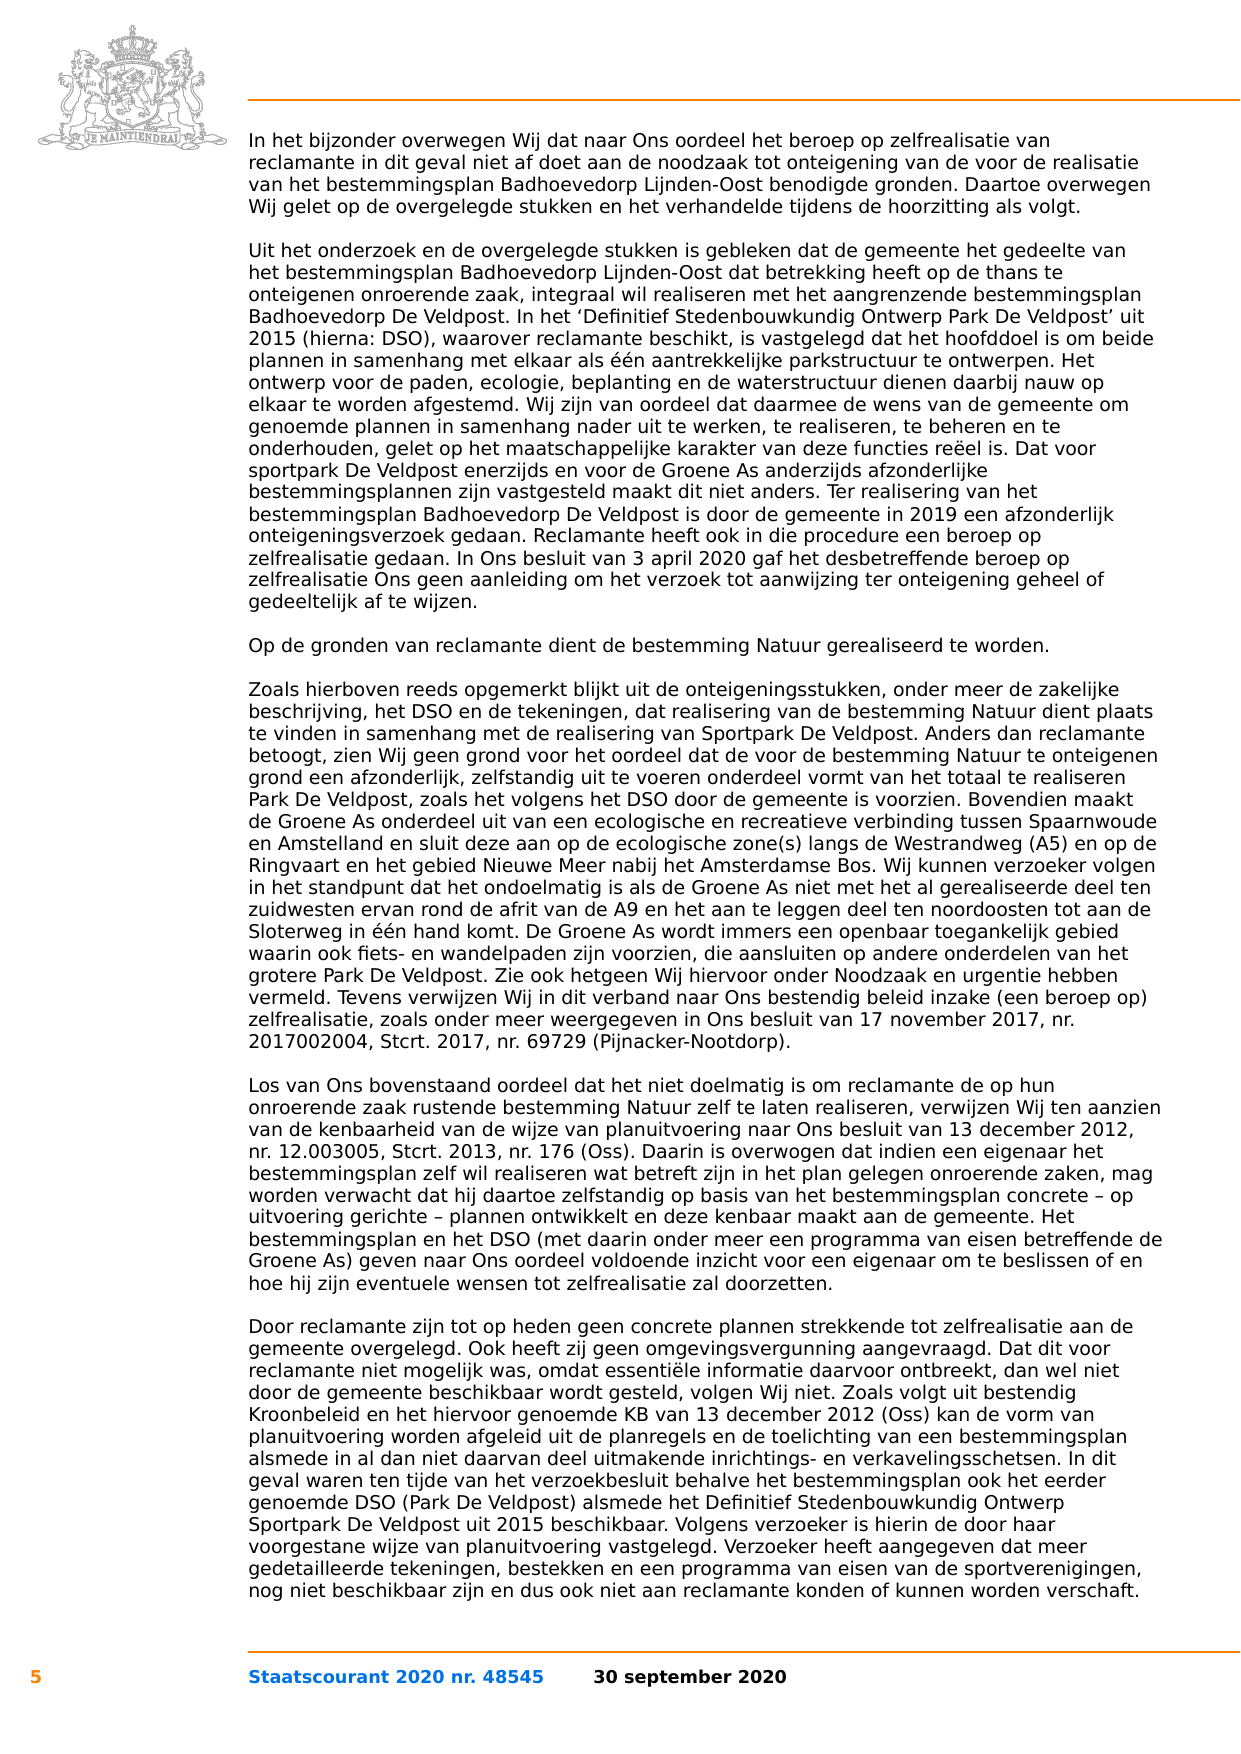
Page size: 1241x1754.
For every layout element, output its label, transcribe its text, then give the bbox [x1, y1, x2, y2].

text Uit het onderzoek en de overgelegde stukken is gebleken dat de gemeente het gedeelte van het bestemmingsplan Badhoevedorp Lijnden-Oost dat betrekking heeft op de thans te onteigenen onroerende zaak, integraal wil realiseren met het aangrenzende bestemmingsplan Badhoevedorp De Veldpost. In het ‘Definitief Stedenbouwkundig Ontwerp Park De Veldpost’ uit 2015 (hierna: DSO), waarover reclamante beschikt, is vastgelegd dat het hoofddoel is om beide plannen in samenhang met elkaar als één aantrekkelijke parkstructuur te ontwerpen. Het ontwerp voor de paden, ecologie, beplanting en de waterstructuur dienen daarbij nauw op elkaar te worden afgestemd. Wij zijn van oordeel dat daarmee de wens van de gemeente om genoemde plannen in samenhang nader uit te werken, te realiseren, te beheren en te onderhouden, gelet op het maatschappelijke karakter van deze functies reëel is. Dat voor sportpark De Veldpost enerzijds en voor de Groene As anderzijds afzonderlijke bestemmingsplannen zijn vastgesteld maakt dit niet anders. Ter realisering van het bestemmingsplan Badhoevedorp De Veldpost is door de gemeente in 2019 een afzonderlijk onteigeningsverzoek gedaan. Reclamante heeft ook in die procedure een beroep op zelfrealisatie gedaan. In Ons besluit van 3 april 2020 gaf het desbetreffende beroep op zelfrealisatie Ons geen aanleiding om het verzoek tot aanwijzing ter onteigening geheel of gedeeltelijk af te wijzen. [248, 240, 1163, 613]
text Op de gronden van reclamante dient de bestemming Natuur gerealiseerd te worden. [248, 635, 1163, 657]
text In het bijzonder overwegen Wij dat naar Ons oordeel het beroep op zelfrealisatie van reclamante in dit geval niet af doet aan de noodzaak tot onteigening van de voor de realisatie van het bestemmingsplan Badhoevedorp Lijnden-Oost benodigde gronden. Daartoe overwegen Wij gelet op de overgelegde stukken en het verhandelde tijdens de hoorzitting als volgt. [248, 130, 1163, 218]
text Door reclamante zijn tot op heden geen concrete plannen strekkende tot zelfrealisatie aan de gemeente overgelegd. Ook heeft zij geen omgevingsvergunning aangevraagd. Dat dit voor reclamante niet mogelijk was, omdat essentiële informatie daarvoor ontbreekt, dan wel niet door de gemeente beschikbaar wordt gesteld, volgen Wij niet. Zoals volgt uit bestendig Kroonbeleid en het hiervoor genoemde KB van 13 december 2012 (Oss) kan de vorm van planuitvoering worden afgeleid uit de planregels en de toelichting van een bestemmingsplan alsmede in al dan niet daarvan deel uitmakende inrichtings- en verkavelingsschetsen. In dit geval waren ten tijde van het verzoekbesluit behalve het bestemmingsplan ook het eerder genoemde DSO (Park De Veldpost) alsmede het Definitief Stedenbouwkundig Ontwerp Sportpark De Veldpost uit 2015 beschikbaar. Volgens verzoeker is hierin de door haar voorgestane wijze van planuitvoering vastgelegd. Verzoeker heeft aangegeven dat meer gedetailleerde tekeningen, bestekken en een programma van eisen van de sportverenigingen, nog niet beschikbaar zijn en dus ook niet aan reclamante konden of kunnen worden verschaft. [248, 1316, 1163, 1602]
picture [38, 25, 227, 150]
text Zoals hierboven reeds opgemerkt blijkt uit de onteigeningsstukken, onder meer de zakelijke beschrijving, het DSO en de tekeningen, dat realisering van de bestemming Natuur dient plaats te vinden in samenhang met de realisering van Sportpark De Veldpost. Anders dan reclamante betoogt, zien Wij geen grond voor het oordeel dat de voor de bestemming Natuur te onteigenen grond een afzonderlijk, zelfstandig uit te voeren onderdeel vormt van het totaal te realiseren Park De Veldpost, zoals het volgens het DSO door de gemeente is voorzien. Bovendien maakt de Groene As onderdeel uit van een ecologische en recreatieve verbinding tussen Spaarnwoude en Amstelland en sluit deze aan op de ecologische zone(s) langs de Westrandweg (A5) en op de Ringvaart en het gebied Nieuwe Meer nabij het Amsterdamse Bos. Wij kunnen verzoeker volgen in het standpunt dat het ondoelmatig is als de Groene As niet met het al gerealiseerde deel ten zuidwesten ervan rond de afrit van de A9 en het aan te leggen deel ten noordoosten tot aan de Sloterweg in één hand komt. De Groene As wordt immers een openbaar toegankelijk gebied waarin ook fiets- en wandelpaden zijn voorzien, die aansluiten op andere onderdelen van het grotere Park De Veldpost. Zie ook hetgeen Wij hiervoor onder Noodzaak en urgentie hebben vermeld. Tevens verwijzen Wij in dit verband naar Ons bestendig beleid inzake (een beroep op) zelfrealisatie, zoals onder meer weergegeven in Ons besluit van 17 november 2017, nr. 2017002004, Stcrt. 2017, nr. 69729 (Pijnacker-Nootdorp). [248, 679, 1163, 1053]
text Los van Ons bovenstaand oordeel dat het niet doelmatig is om reclamante de op hun onroerende zaak rustende bestemming Natuur zelf te laten realiseren, verwijzen Wij ten aanzien van de kenbaarheid van de wijze van planuitvoering naar Ons besluit van 13 december 2012, nr. 12.003005, Stcrt. 2013, nr. 176 (Oss). Daarin is overwogen dat indien een eigenaar het bestemmingsplan zelf wil realiseren wat betreft zijn in het plan gelegen onroerende zaken, mag worden verwacht dat hij daartoe zelfstandig op basis van het bestemmingsplan concrete – op uitvoering gerichte – plannen ontwikkelt en deze kenbaar maakt aan de gemeente. Het bestemmingsplan en het DSO (met daarin onder meer een programma van eisen betreffende de Groene As) geven naar Ons oordeel voldoende inzicht voor een eigenaar om te beslissen of en hoe hij zijn eventuele wensen tot zelfrealisatie zal doorzetten. [248, 1074, 1163, 1294]
